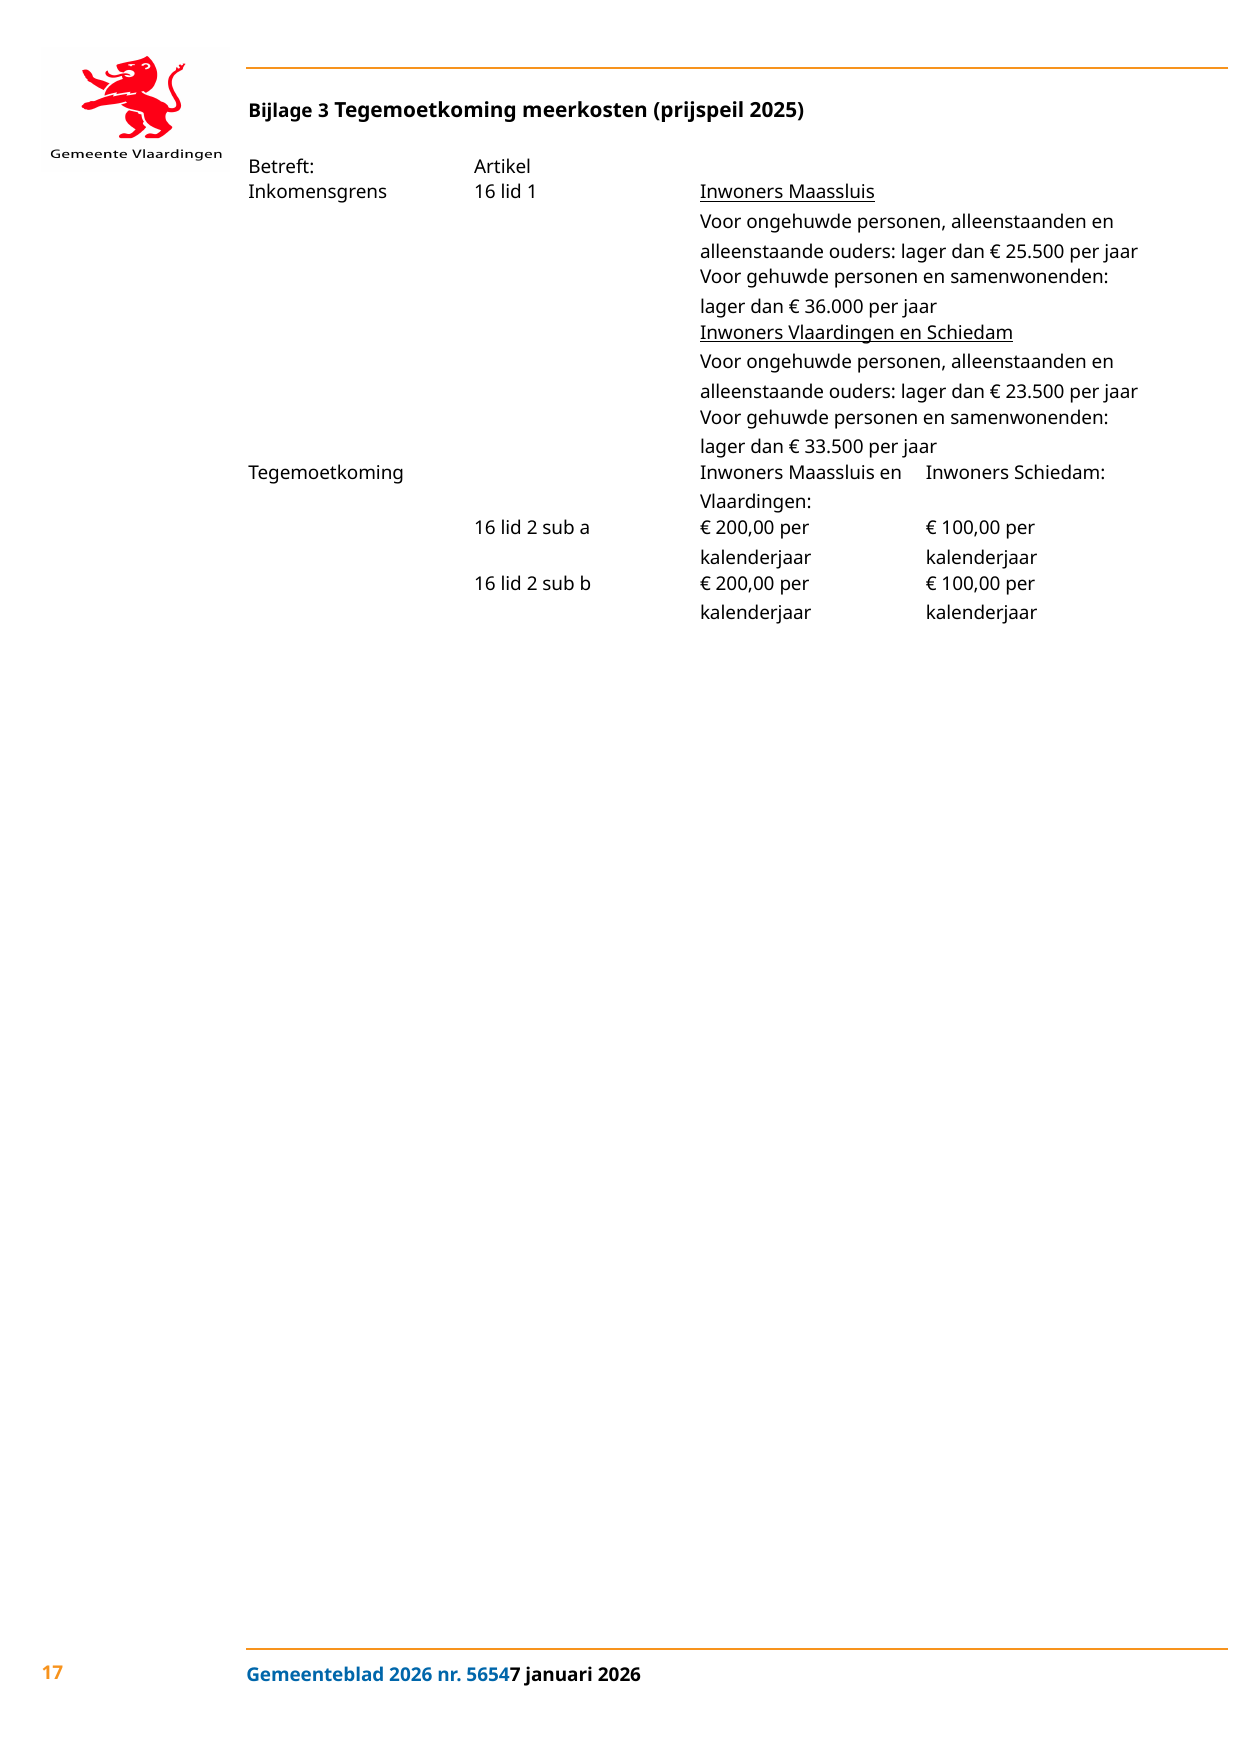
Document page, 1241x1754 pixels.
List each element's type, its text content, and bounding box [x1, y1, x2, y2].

table_cell [248, 515, 474, 570]
table_cell € 200,00 per kalenderjaar [700, 515, 926, 570]
table_header [700, 153, 1152, 179]
table_cell € 100,00 per kalenderjaar [926, 570, 1152, 625]
table_cell Inkomensgrens [248, 179, 474, 459]
table_cell Inwoners Vlaardingen en Schiedam Voor ongehuwde personen, alleenstaanden en alleenstaande ouders: lager dan € 23.500 per jaar [700, 319, 1152, 404]
table_cell Inwoners Maassluis en Vlaardingen: [700, 459, 926, 514]
table_cell Inwoners Maassluis Voor ongehuwde personen, alleenstaanden en alleenstaande ouders: lager dan € 25.500 per jaar [700, 179, 1152, 264]
table_cell 16 lid 2 sub b [474, 570, 700, 625]
table_cell Voor gehuwde personen en samenwonenden: lager dan € 36.000 per jaar [700, 264, 1152, 319]
table_header Betreft: [248, 153, 474, 179]
table_cell € 100,00 per kalenderjaar [926, 515, 1152, 570]
table_cell Voor gehuwde personen en samenwonenden: lager dan € 33.500 per jaar [700, 404, 1152, 459]
table_cell € 200,00 per kalenderjaar [700, 570, 926, 625]
table_cell 16 lid 2 sub a [474, 515, 700, 570]
table_cell [248, 570, 474, 625]
table_cell Tegemoetkoming [248, 459, 474, 514]
table_cell Inwoners Schiedam: [926, 459, 1152, 514]
picture [41, 47, 231, 172]
table_cell 16 lid 1 [474, 179, 700, 459]
text Bijlage 3 Tegemoetkoming meerkosten (prijspeil 2025) [248, 95, 1152, 123]
table_cell [474, 459, 700, 514]
table_header Artikel [474, 153, 700, 179]
